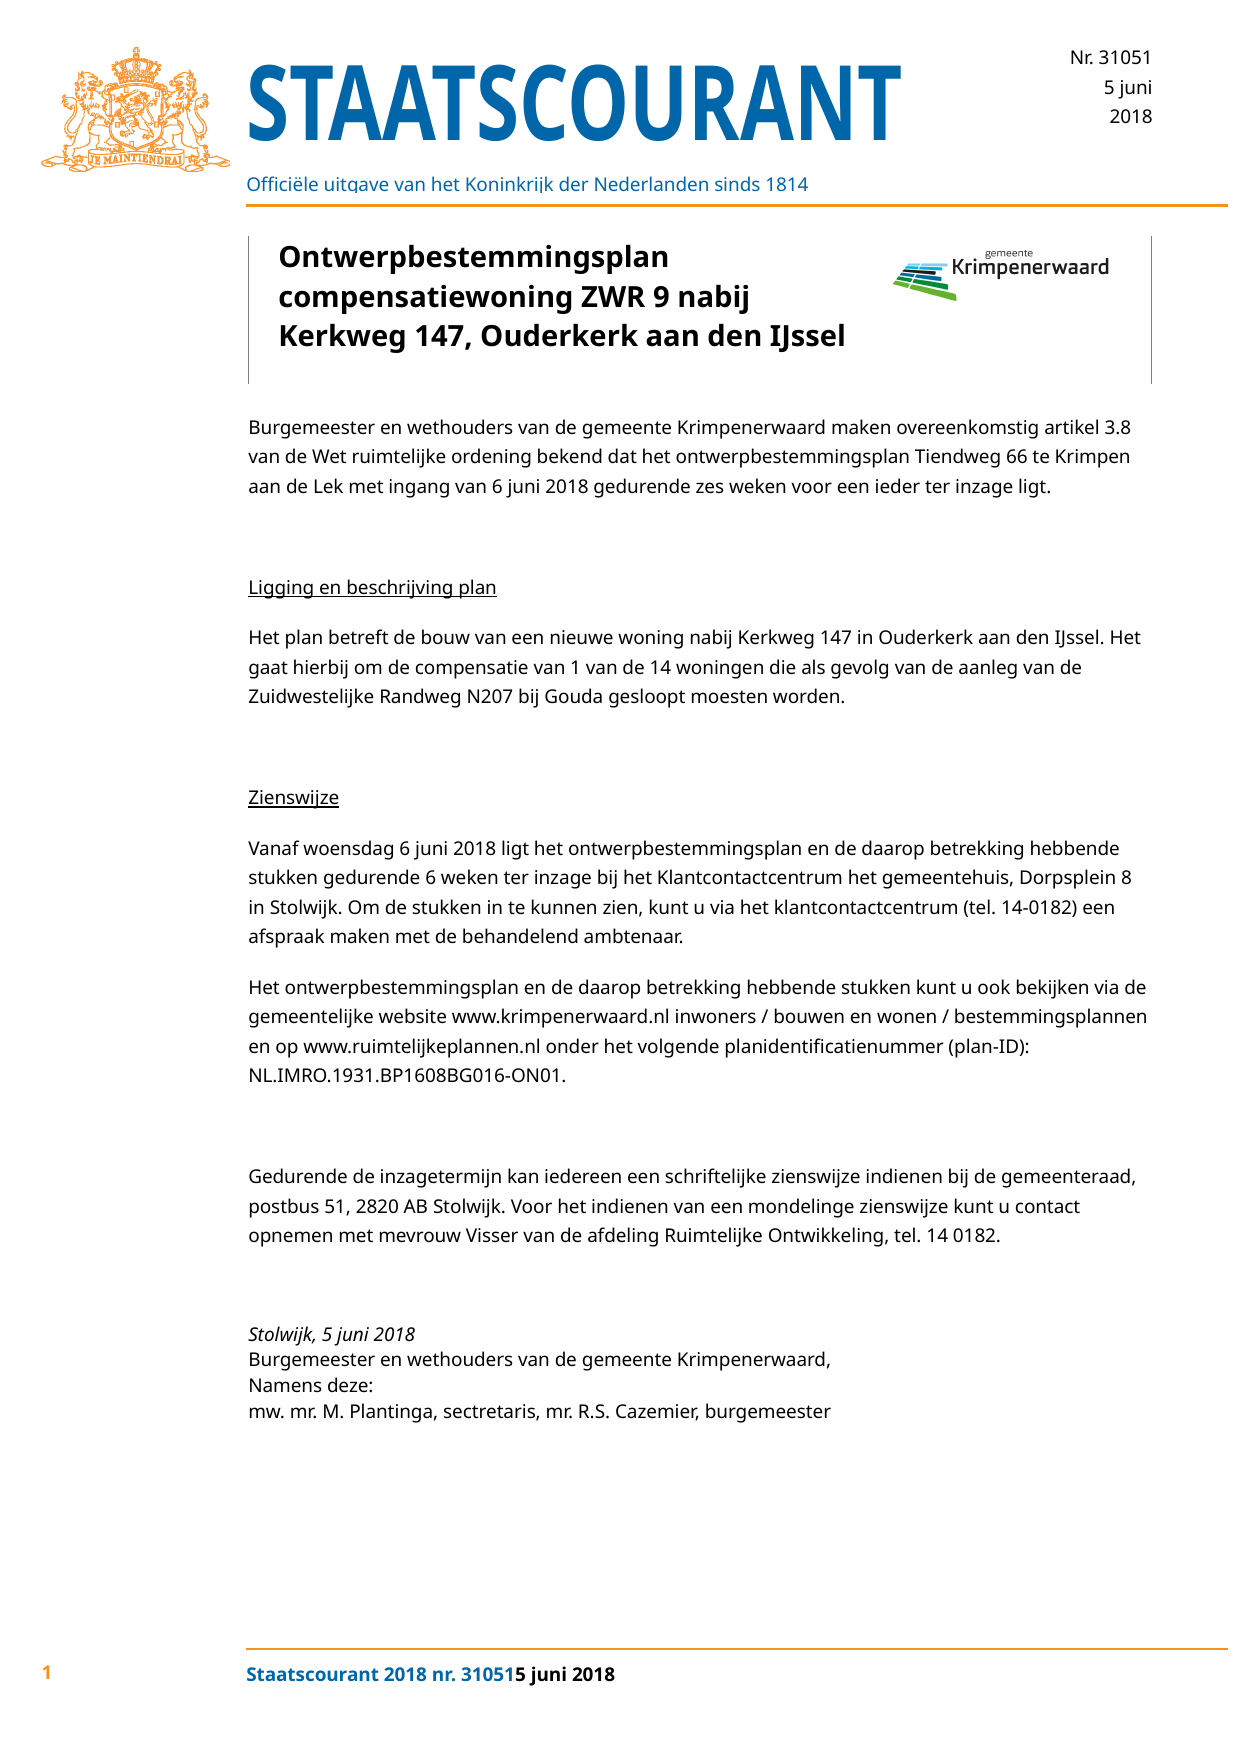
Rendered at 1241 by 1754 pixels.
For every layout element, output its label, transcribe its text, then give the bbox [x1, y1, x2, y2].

picture [882, 236, 1119, 316]
text Burgemeester en wethouders van de gemeente Krimpenerwaard maken overeenkomstig artikel 3.8 van de Wet ruimtelijke ordening bekend dat het ontwerpbestemmingsplan Tiendweg 66 te Krimpen aan de Lek met ingang van 6 juni 2018 gedurende zes weken voor een ieder ter inzage ligt. [248, 414, 1152, 499]
table_header [850, 236, 1151, 384]
text Het ontwerpbestemmingsplan en de daarop betrekking hebbende stukken kunt u ook bekijken via de gemeentelijke website www.krimpenerwaard.nl inwoners / bouwen en wonen / bestemmingsplannen en op www.ruimtelijkeplannen.nl onder het volgende planidentificatienummer (plan-ID): NL.IMRO.1931.BP1608BG016-ON01. [248, 974, 1152, 1088]
picture [41, 47, 231, 172]
table_header Ontwerpbestemmingsplan compensatiewoning ZWR 9 nabij Kerkweg 147, Ouderkerk aan den IJssel [249, 236, 850, 384]
text Vanaf woensdag 6 juni 2018 ligt het ontwerpbestemmingsplan en de daarop betrekking hebbende stukken gedurende 6 weken ter inzage bij het Klantcontactcentrum het gemeentehuis, Dorpsplein 8 in Stolwijk. Om de stukken in te kunnen zien, kunt u via het klantcontactcentrum (tel. 14-0182) een afspraak maken met de behandelend ambtenaar. [248, 835, 1152, 949]
text Ligging en beschrijving plan [248, 574, 1152, 600]
text Namens deze: [248, 1372, 1152, 1398]
text Burgemeester en wethouders van de gemeente Krimpenerwaard, [248, 1347, 1152, 1372]
text Zienswijze [248, 784, 1152, 810]
text Gedurende de inzagetermijn kan iedereen een schriftelijke zienswijze indienen bij de gemeenteraad, postbus 51, 2820 AB Stolwijk. Voor het indienen van een mondelinge zienswijze kunt u contact opnemen met mevrouw Visser van de afdeling Ruimtelijke Ontwikkeling, tel. 14 0182. [248, 1163, 1152, 1248]
text mw. mr. M. Plantinga, sectretaris, mr. R.S. Cazemier, burgemeester [248, 1398, 1152, 1424]
text Het plan betreft de bouw van een nieuwe woning nabij Kerkweg 147 in Ouderkerk aan den IJssel. Het gaat hierbij om de compensatie van 1 van de 14 woningen die als gevolg van de aanleg van de Zuidwestelijke Randweg N207 bij Gouda gesloopt moesten worden. [248, 624, 1152, 709]
text Stolwijk, 5 juni 2018 [248, 1321, 1152, 1347]
